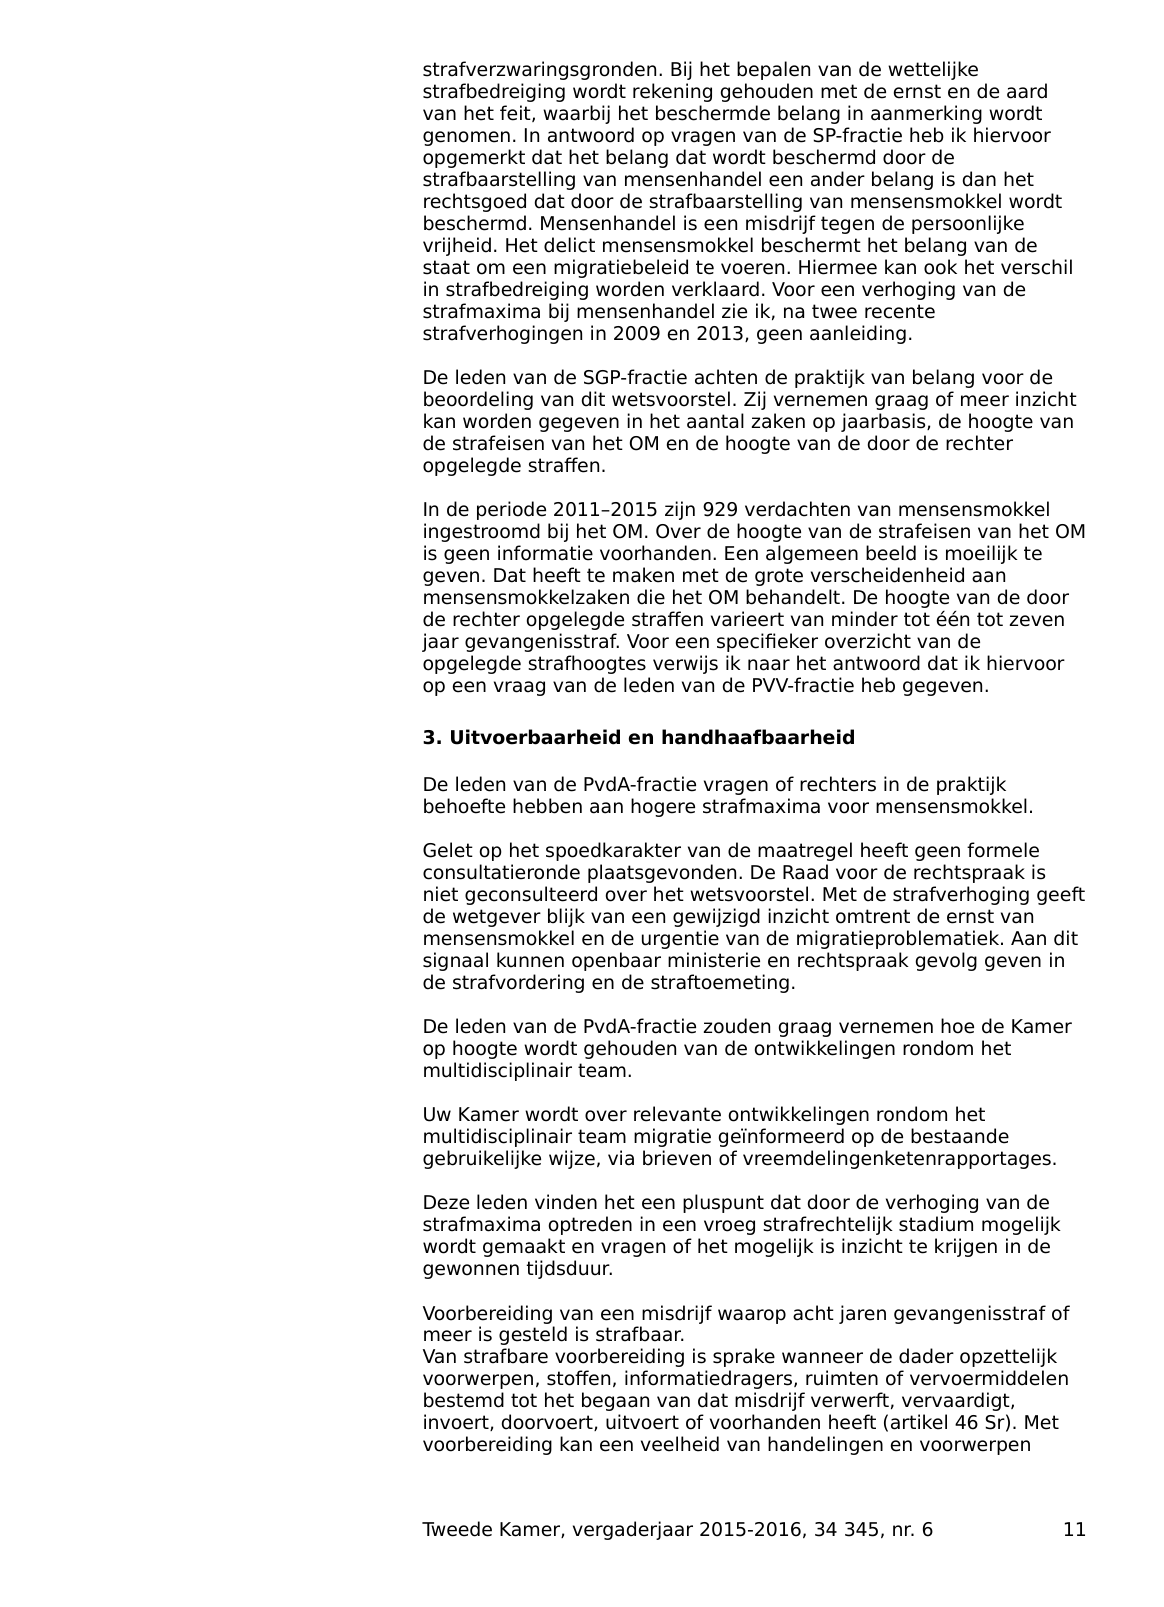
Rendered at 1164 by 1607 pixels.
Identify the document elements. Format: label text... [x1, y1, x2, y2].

text Deze leden vinden het een pluspunt dat door de verhoging van de strafmaxima optreden in een vroeg strafrechtelijk stadium mogelijk wordt gemaakt en vragen of het mogelijk is inzicht te krijgen in de gewonnen tijdsduur. [422, 1192, 1087, 1280]
text Van strafbare voorbereiding is sprake wanneer de dader opzettelijk voorwerpen, stoffen, informatiedragers, ruimten of vervoermiddelen bestemd tot het begaan van dat misdrijf verwerft, vervaardigt, invoert, doorvoert, uitvoert of voorhanden heeft (artikel 46 Sr). Met voorbereiding kan een veelheid van handelingen en voorwerpen [422, 1346, 1087, 1456]
text De leden van de PvdA-fractie vragen of rechters in de praktijk behoefte hebben aan hogere strafmaxima voor mensensmokkel. [422, 774, 1087, 818]
text De leden van de PvdA-fractie zouden graag vernemen hoe de Kamer op hoogte wordt gehouden van de ontwikkelingen rondom het multidisciplinair team. [422, 1016, 1087, 1082]
text strafverzwaringsgronden. Bij het bepalen van de wettelijke strafbedreiging wordt rekening gehouden met de ernst en de aard van het feit, waarbij het beschermde belang in aanmerking wordt genomen. In antwoord op vragen van de SP-fractie heb ik hiervoor opgemerkt dat het belang dat wordt beschermd door de strafbaarstelling van mensenhandel een ander belang is dan het rechtsgoed dat door de strafbaarstelling van mensensmokkel wordt beschermd. Mensenhandel is een misdrijf tegen de persoonlijke vrijheid. Het delict mensensmokkel beschermt het belang van de staat om een migratiebeleid te voeren. Hiermee kan ook het verschil in strafbedreiging worden verklaard. Voor een verhoging van de strafmaxima bij mensenhandel zie ik, na twee recente strafverhogingen in 2009 en 2013, geen aanleiding. [422, 59, 1087, 345]
text Voorbereiding van een misdrijf waarop acht jaren gevangenisstraf of meer is gesteld is strafbaar. [422, 1302, 1087, 1346]
subtitle 3. Uitvoerbaarheid en handhaafbaarheid [422, 727, 1087, 749]
text De leden van de SGP-fractie achten de praktijk van belang voor de beoordeling van dit wetsvoorstel. Zij vernemen graag of meer inzicht kan worden gegeven in het aantal zaken op jaarbasis, de hoogte van de strafeisen van het OM en de hoogte van de door de rechter opgelegde straffen. [422, 367, 1087, 477]
text In de periode 2011–2015 zijn 929 verdachten van mensensmokkel ingestroomd bij het OM. Over de hoogte van de strafeisen van het OM is geen informatie voorhanden. Een algemeen beeld is moeilijk te geven. Dat heeft te maken met de grote verscheidenheid aan mensensmokkelzaken die het OM behandelt. De hoogte van de door de rechter opgelegde straffen varieert van minder tot één tot zeven jaar gevangenisstraf. Voor een specifieker overzicht van de opgelegde strafhoogtes verwijs ik naar het antwoord dat ik hiervoor op een vraag van de leden van de PVV-fractie heb gegeven. [422, 499, 1087, 697]
text Uw Kamer wordt over relevante ontwikkelingen rondom het multidisciplinair team migratie geïnformeerd op de bestaande gebruikelijke wijze, via brieven of vreemdelingenketenrapportages. [422, 1104, 1087, 1170]
text Gelet op het spoedkarakter van de maatregel heeft geen formele consultatieronde plaatsgevonden. De Raad voor de rechtspraak is niet geconsulteerd over het wetsvoorstel. Met de strafverhoging geeft de wetgever blijk van een gewijzigd inzicht omtrent de ernst van mensensmokkel en de urgentie van de migratieproblematiek. Aan dit signaal kunnen openbaar ministerie en rechtspraak gevolg geven in de strafvordering en de straftoemeting. [422, 840, 1087, 994]
